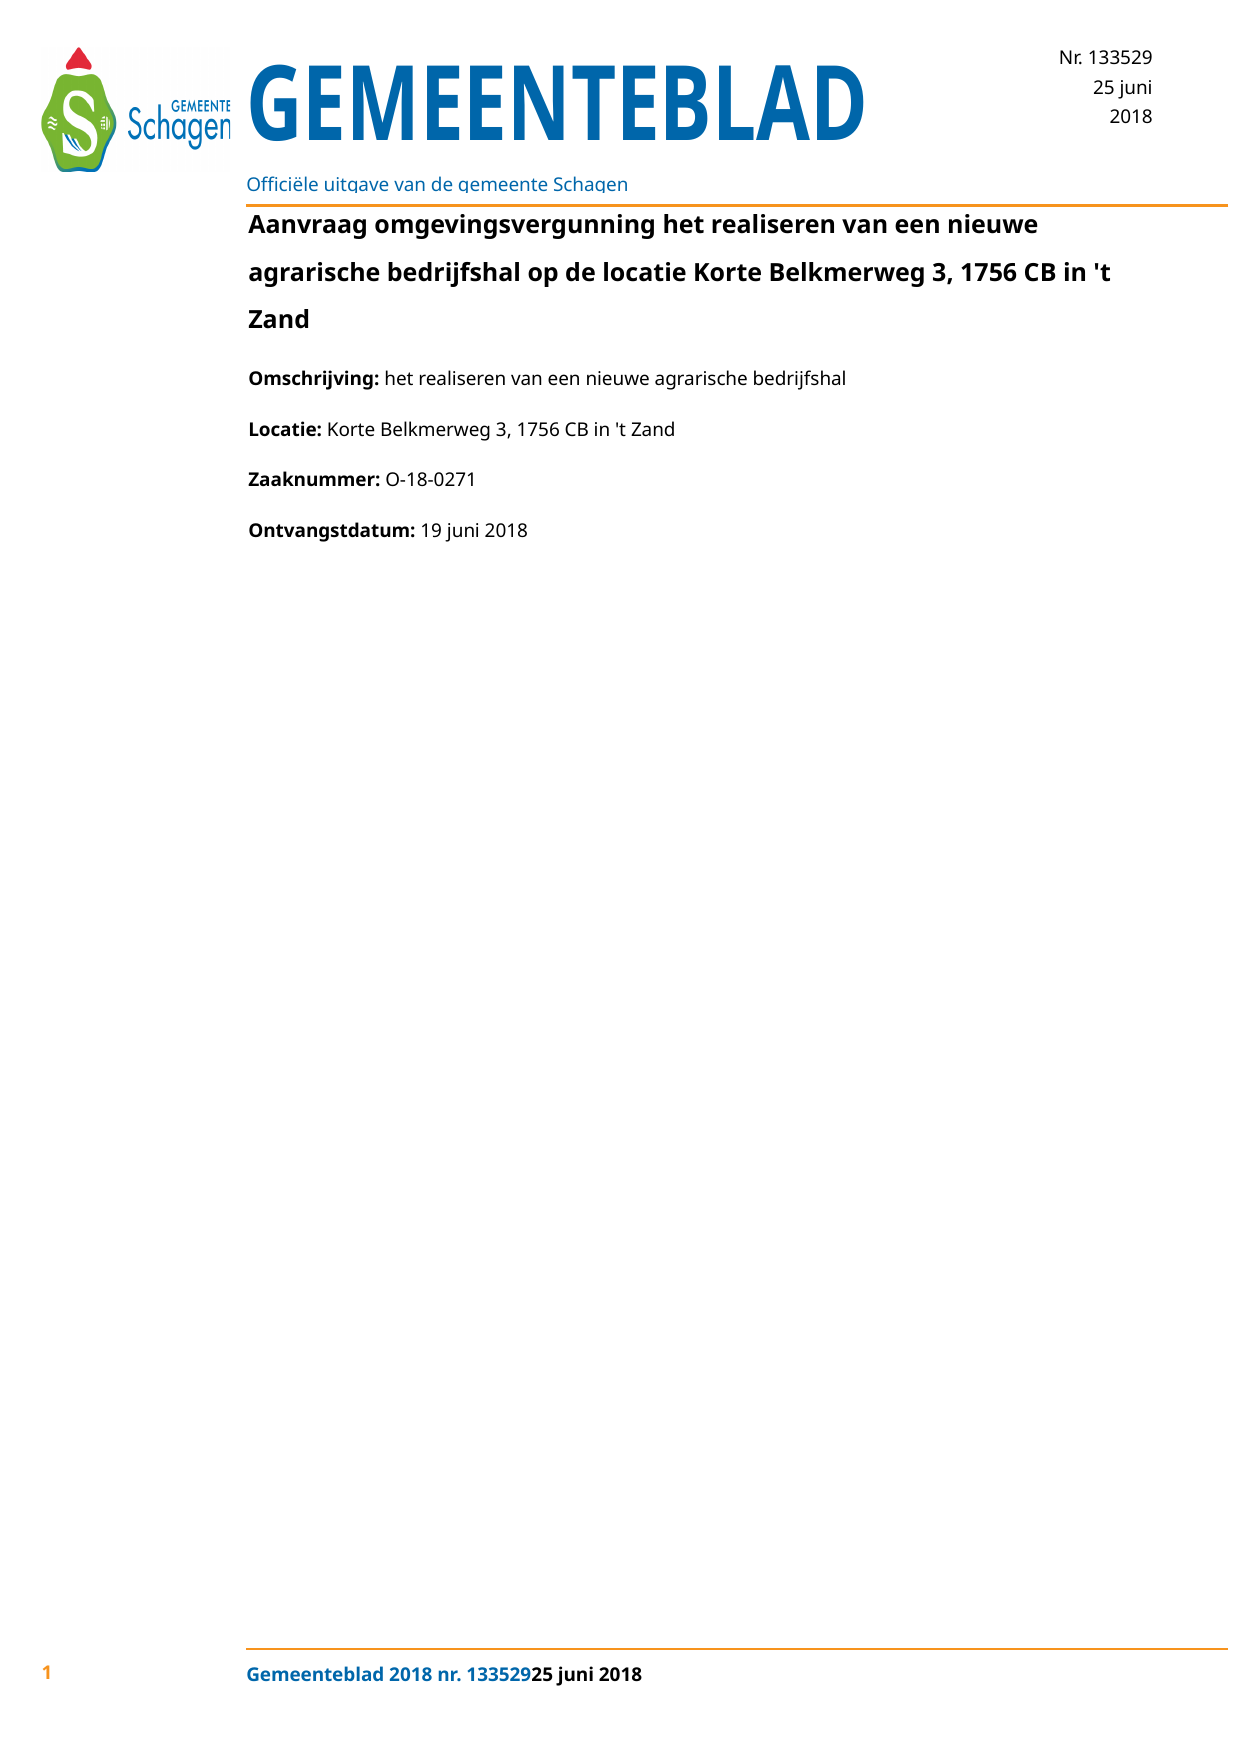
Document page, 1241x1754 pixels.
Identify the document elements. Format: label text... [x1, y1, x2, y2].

text Ontvangstdatum: 19 juni 2018 [248, 517, 1152, 542]
text Omschrijving: het realiseren van een nieuwe agrarische bedrijfshal [248, 366, 1152, 391]
text Zaaknummer: O-18-0271 [248, 466, 1152, 492]
text Locatie: Korte Belkmerweg 3, 1756 CB in 't Zand [248, 416, 1152, 442]
picture [41, 47, 231, 172]
text Aanvraag omgevingsvergunning het realiseren van een nieuwe agrarische bedrijfshal op de locatie Korte Belkmerweg 3, 1756 CB in 't Zand [248, 207, 1152, 336]
